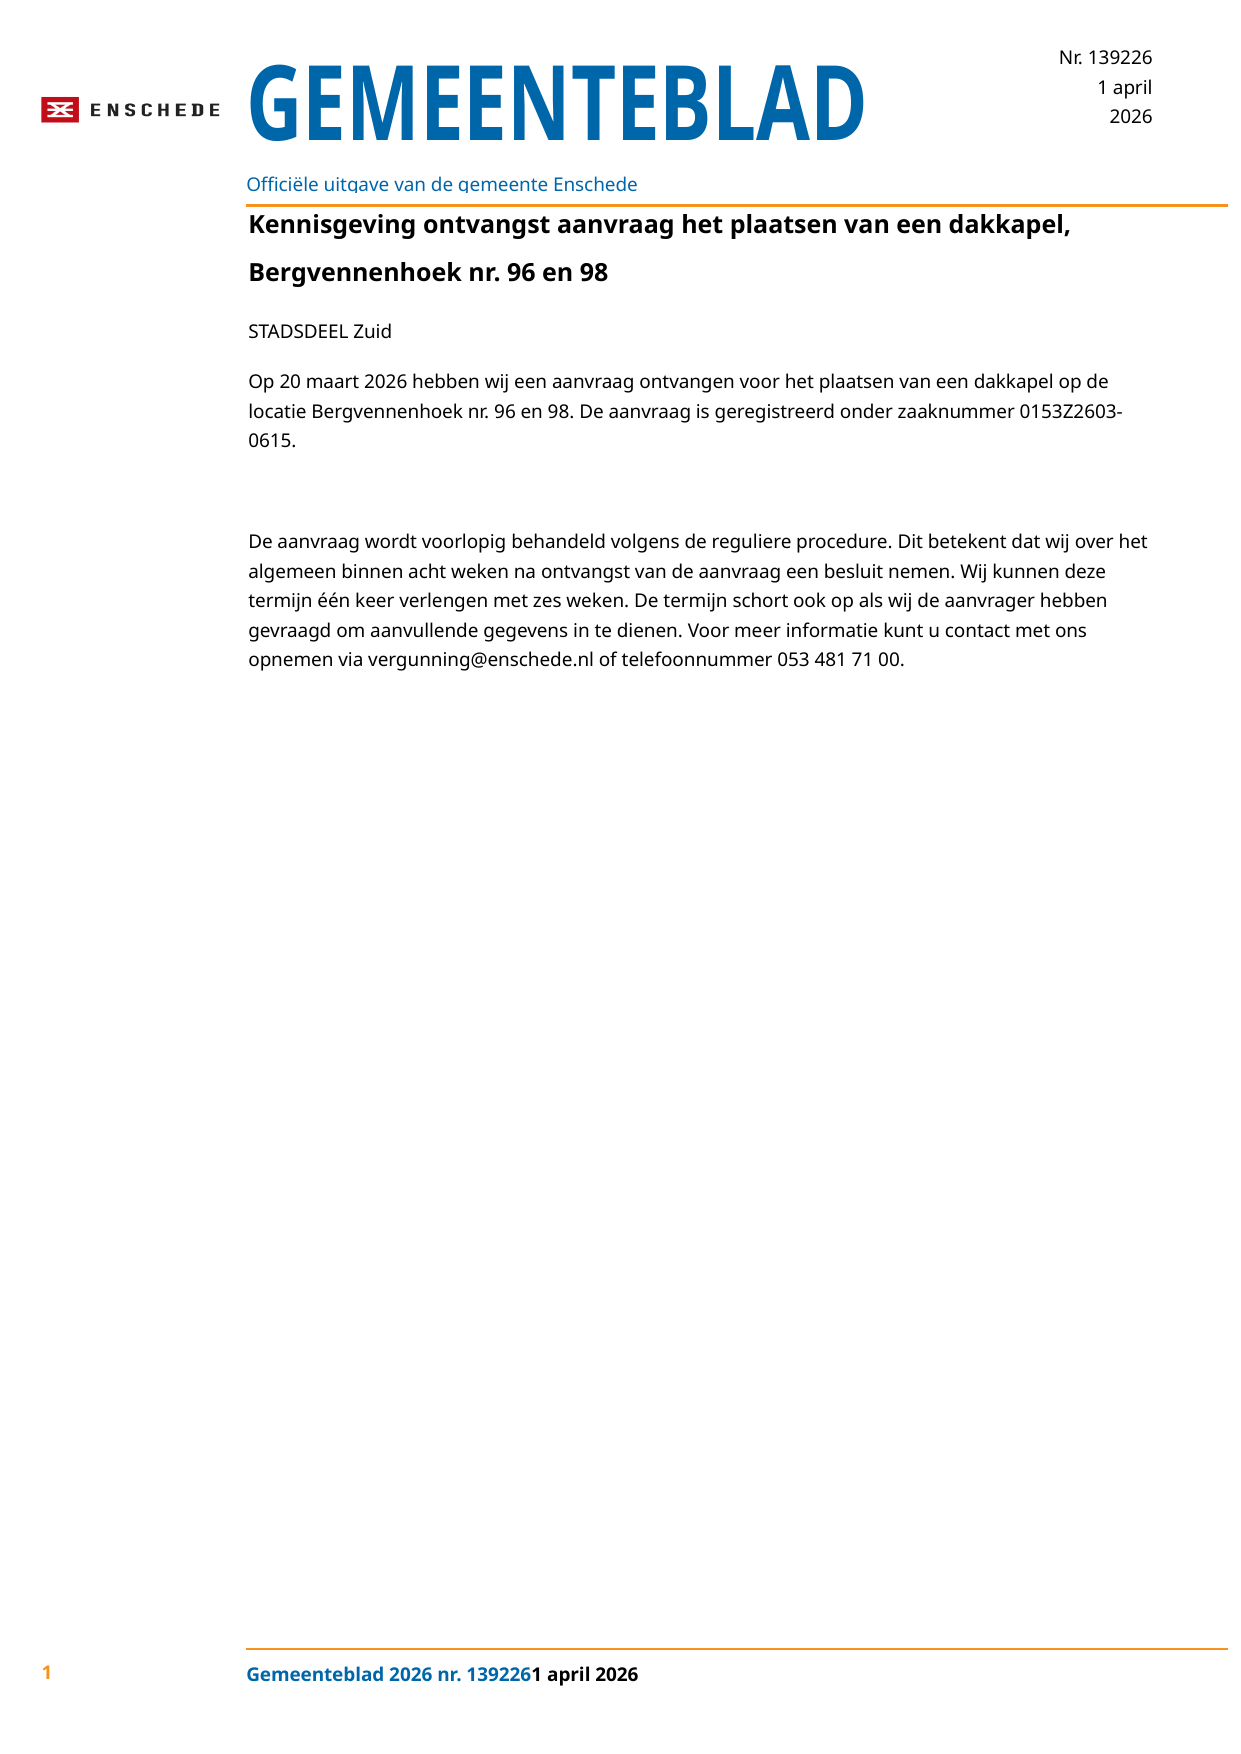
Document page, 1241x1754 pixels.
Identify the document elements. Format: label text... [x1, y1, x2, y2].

text De aanvraag wordt voorlopig behandeld volgens de reguliere procedure. Dit betekent dat wij over het algemeen binnen acht weken na ontvangst van de aanvraag een besluit nemen. Wij kunnen deze termijn één keer verlengen met zes weken. De termijn schort ook op als wij de aanvrager hebben gevraagd om aanvullende gegevens in te dienen. Voor meer informatie kunt u contact met ons opnemen via vergunning@enschede.nl of telefoonnummer 053 481 71 00. [248, 528, 1152, 672]
picture [41, 47, 231, 172]
text STADSDEEL Zuid [248, 318, 1152, 344]
text Op 20 maart 2026 hebben wij een aanvraag ontvangen voor het plaatsen van een dakkapel op de locatie Bergvennenhoek nr. 96 en 98. De aanvraag is geregistreerd onder zaaknummer 0153Z2603-0615. [248, 368, 1152, 453]
text Kennisgeving ontvangst aanvraag het plaatsen van een dakkapel, Bergvennenhoek nr. 96 en 98 [248, 207, 1152, 288]
